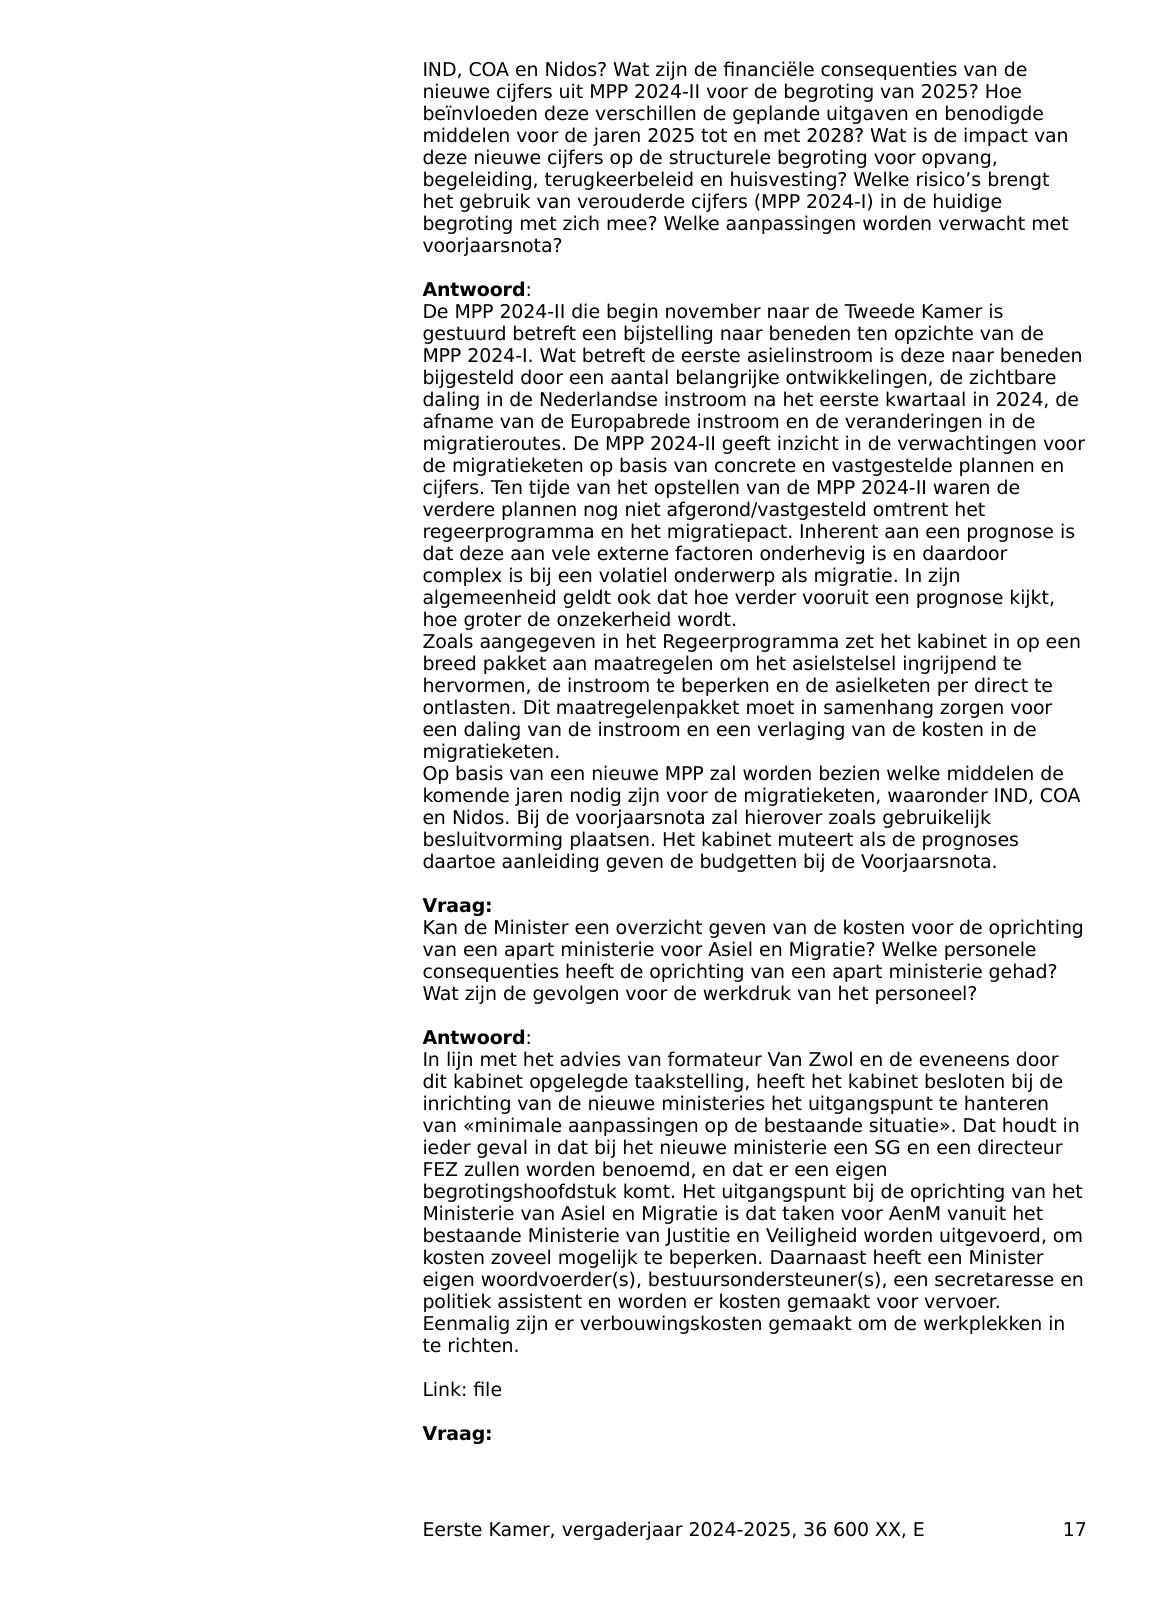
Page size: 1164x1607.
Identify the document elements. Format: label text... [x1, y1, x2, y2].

text Link: file [422, 1379, 1087, 1401]
text Vraag: [422, 895, 1087, 917]
text IND, COA en Nidos? Wat zijn de financiële consequenties van de nieuwe cijfers uit MPP 2024-II voor de begroting van 2025? Hoe beïnvloeden deze verschillen de geplande uitgaven en benodigde middelen voor de jaren 2025 tot en met 2028? Wat is de impact van deze nieuwe cijfers op de structurele begroting voor opvang, begeleiding, terugkeerbeleid en huisvesting? Welke risico’s brengt het gebruik van verouderde cijfers (MPP 2024-I) in de huidige begroting met zich mee? Welke aanpassingen worden verwacht met voorjaarsnota? [422, 59, 1087, 257]
text Vraag: [422, 1423, 1087, 1445]
text Op basis van een nieuwe MPP zal worden bezien welke middelen de komende jaren nodig zijn voor de migratieketen, waaronder IND, COA en Nidos. Bij de voorjaarsnota zal hierover zoals gebruikelijk besluitvorming plaatsen. Het kabinet muteert als de prognoses daartoe aanleiding geven de budgetten bij de Voorjaarsnota. [422, 763, 1087, 872]
text In lijn met het advies van formateur Van Zwol en de eveneens door dit kabinet opgelegde taakstelling, heeft het kabinet besloten bij de inrichting van de nieuwe ministeries het uitgangspunt te hanteren van «minimale aanpassingen op de bestaande situatie». Dat houdt in ieder geval in dat bij het nieuwe ministerie een SG en een directeur FEZ zullen worden benoemd, en dat er een eigen begrotingshoofdstuk komt. Het uitgangspunt bij de oprichting van het Ministerie van Asiel en Migratie is dat taken voor AenM vanuit het bestaande Ministerie van Justitie en Veiligheid worden uitgevoerd, om kosten zoveel mogelijk te beperken. Daarnaast heeft een Minister eigen woordvoerder(s), bestuursondersteuner(s), een secretaresse en politiek assistent en worden er kosten gemaakt voor vervoer. Eenmalig zijn er verbouwingskosten gemaakt om de werkplekken in te richten. [422, 1049, 1087, 1356]
text Zoals aangegeven in het Regeerprogramma zet het kabinet in op een breed pakket aan maatregelen om het asielstelsel ingrijpend te hervormen, de instroom te beperken en de asielketen per direct te ontlasten. Dit maatregelenpakket moet in samenhang zorgen voor een daling van de instroom en een verlaging van de kosten in de migratieketen. [422, 631, 1087, 763]
text De MPP 2024-II die begin november naar de Tweede Kamer is gestuurd betreft een bijstelling naar beneden ten opzichte van de MPP 2024-I. Wat betreft de eerste asielinstroom is deze naar beneden bijgesteld door een aantal belangrijke ontwikkelingen, de zichtbare daling in de Nederlandse instroom na het eerste kwartaal in 2024, de afname van de Europabrede instroom en de veranderingen in de migratieroutes. De MPP 2024-II geeft inzicht in de verwachtingen voor de migratieketen op basis van concrete en vastgestelde plannen en cijfers. Ten tijde van het opstellen van de MPP 2024-II waren de verdere plannen nog niet afgerond/vastgesteld omtrent het regeerprogramma en het migratiepact. Inherent aan een prognose is dat deze aan vele externe factoren onderhevig is en daardoor complex is bij een volatiel onderwerp als migratie. In zijn algemeenheid geldt ook dat hoe verder vooruit een prognose kijkt, hoe groter de onzekerheid wordt. [422, 301, 1087, 631]
text Kan de Minister een overzicht geven van de kosten voor de oprichting van een apart ministerie voor Asiel en Migratie? Welke personele consequenties heeft de oprichting van een apart ministerie gehad? Wat zijn de gevolgen voor de werkdruk van het personeel? [422, 917, 1087, 1004]
text Antwoord: [422, 279, 1087, 301]
text Antwoord: [422, 1027, 1087, 1049]
